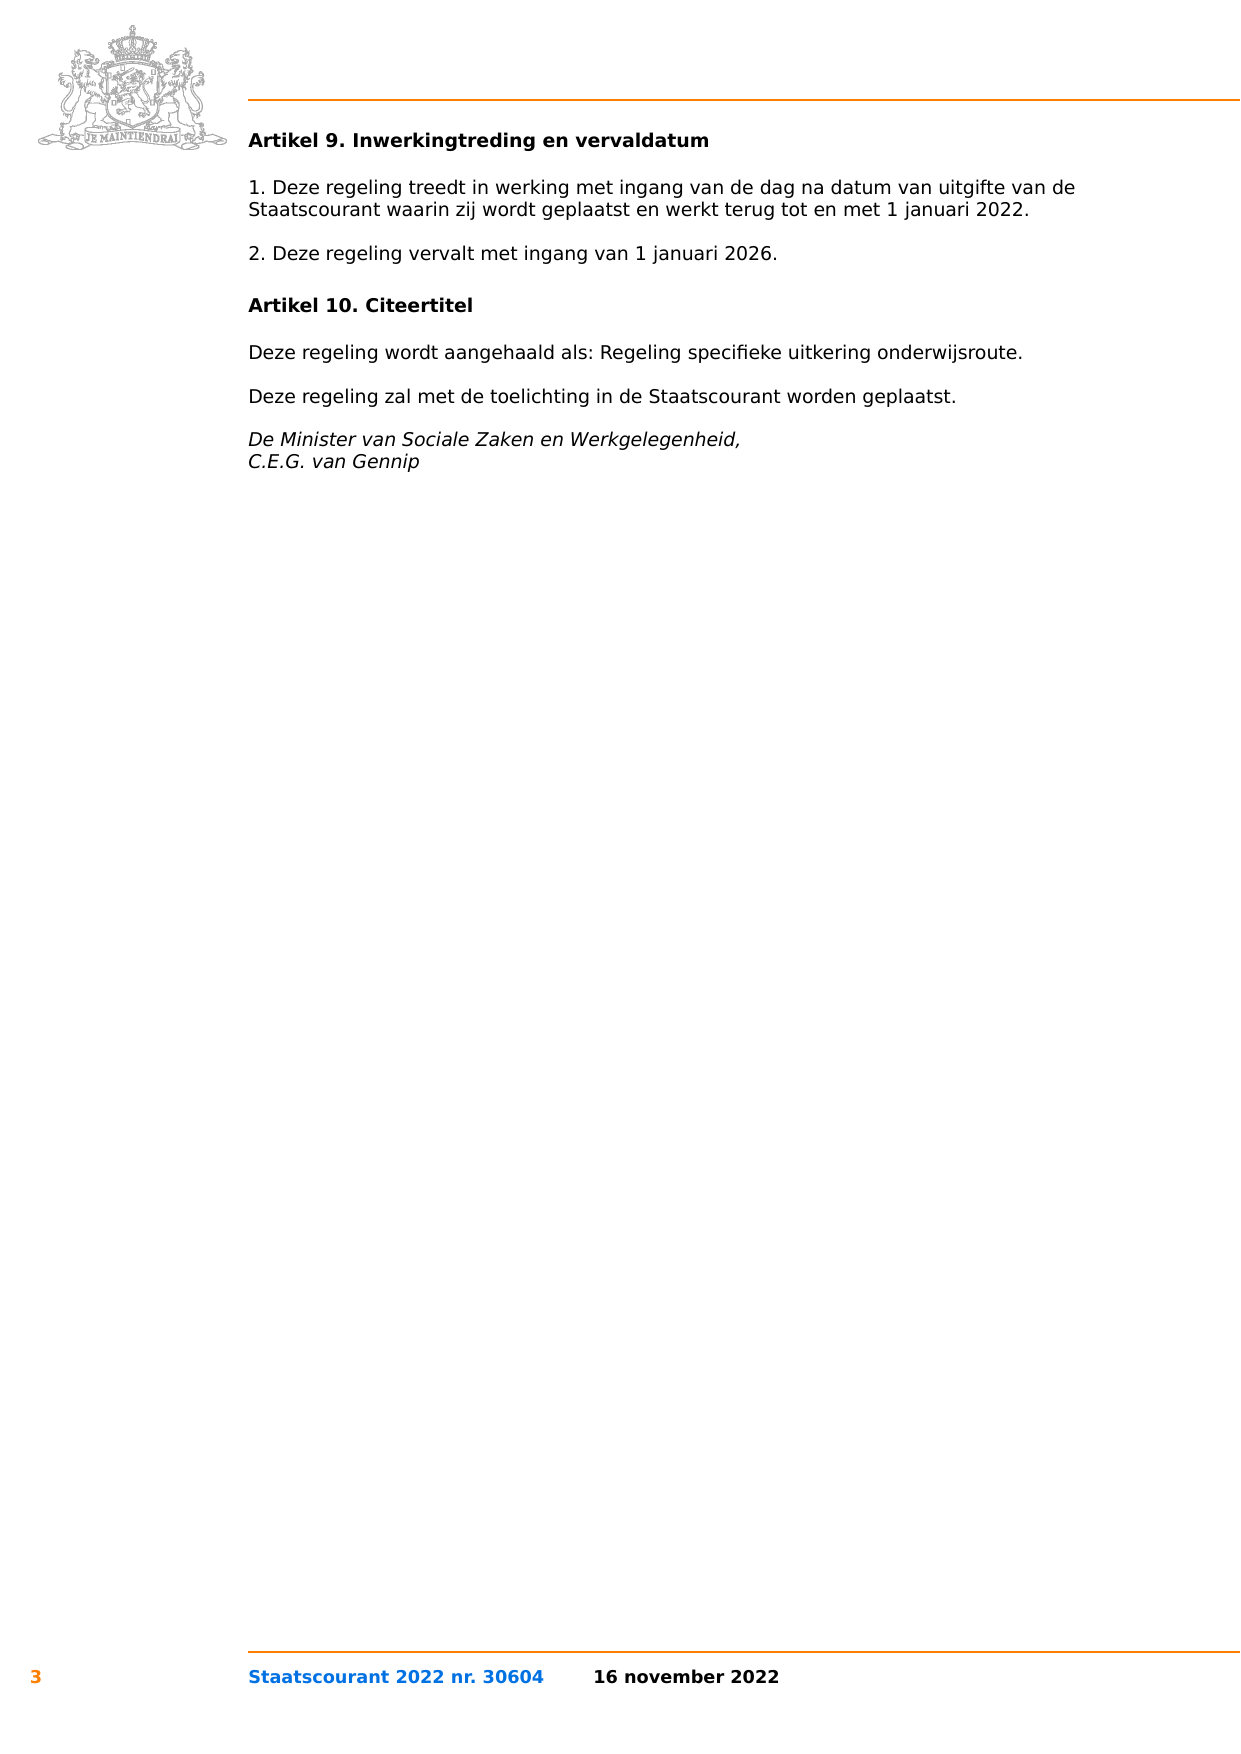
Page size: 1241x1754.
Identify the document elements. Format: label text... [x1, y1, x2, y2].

text 1. Deze regeling treedt in werking met ingang van de dag na datum van uitgifte van de Staatscourant waarin zij wordt geplaatst en werkt terug tot en met 1 januari 2022. [248, 177, 1163, 221]
text Deze regeling wordt aangehaald als: Regeling specifieke uitkering onderwijsroute. [248, 342, 1163, 364]
subtitle Artikel 9. Inwerkingtreding en vervaldatum [248, 130, 1163, 152]
text De Minister van Sociale Zaken en Werkgelegenheid, C.E.G. van Gennip [248, 429, 1163, 473]
subtitle Artikel 10. Citeertitel [248, 295, 1163, 317]
text Deze regeling zal met de toelichting in de Staatscourant worden geplaatst. [248, 386, 1163, 407]
picture [38, 25, 227, 150]
text 2. Deze regeling vervalt met ingang van 1 januari 2026. [248, 243, 1163, 265]
